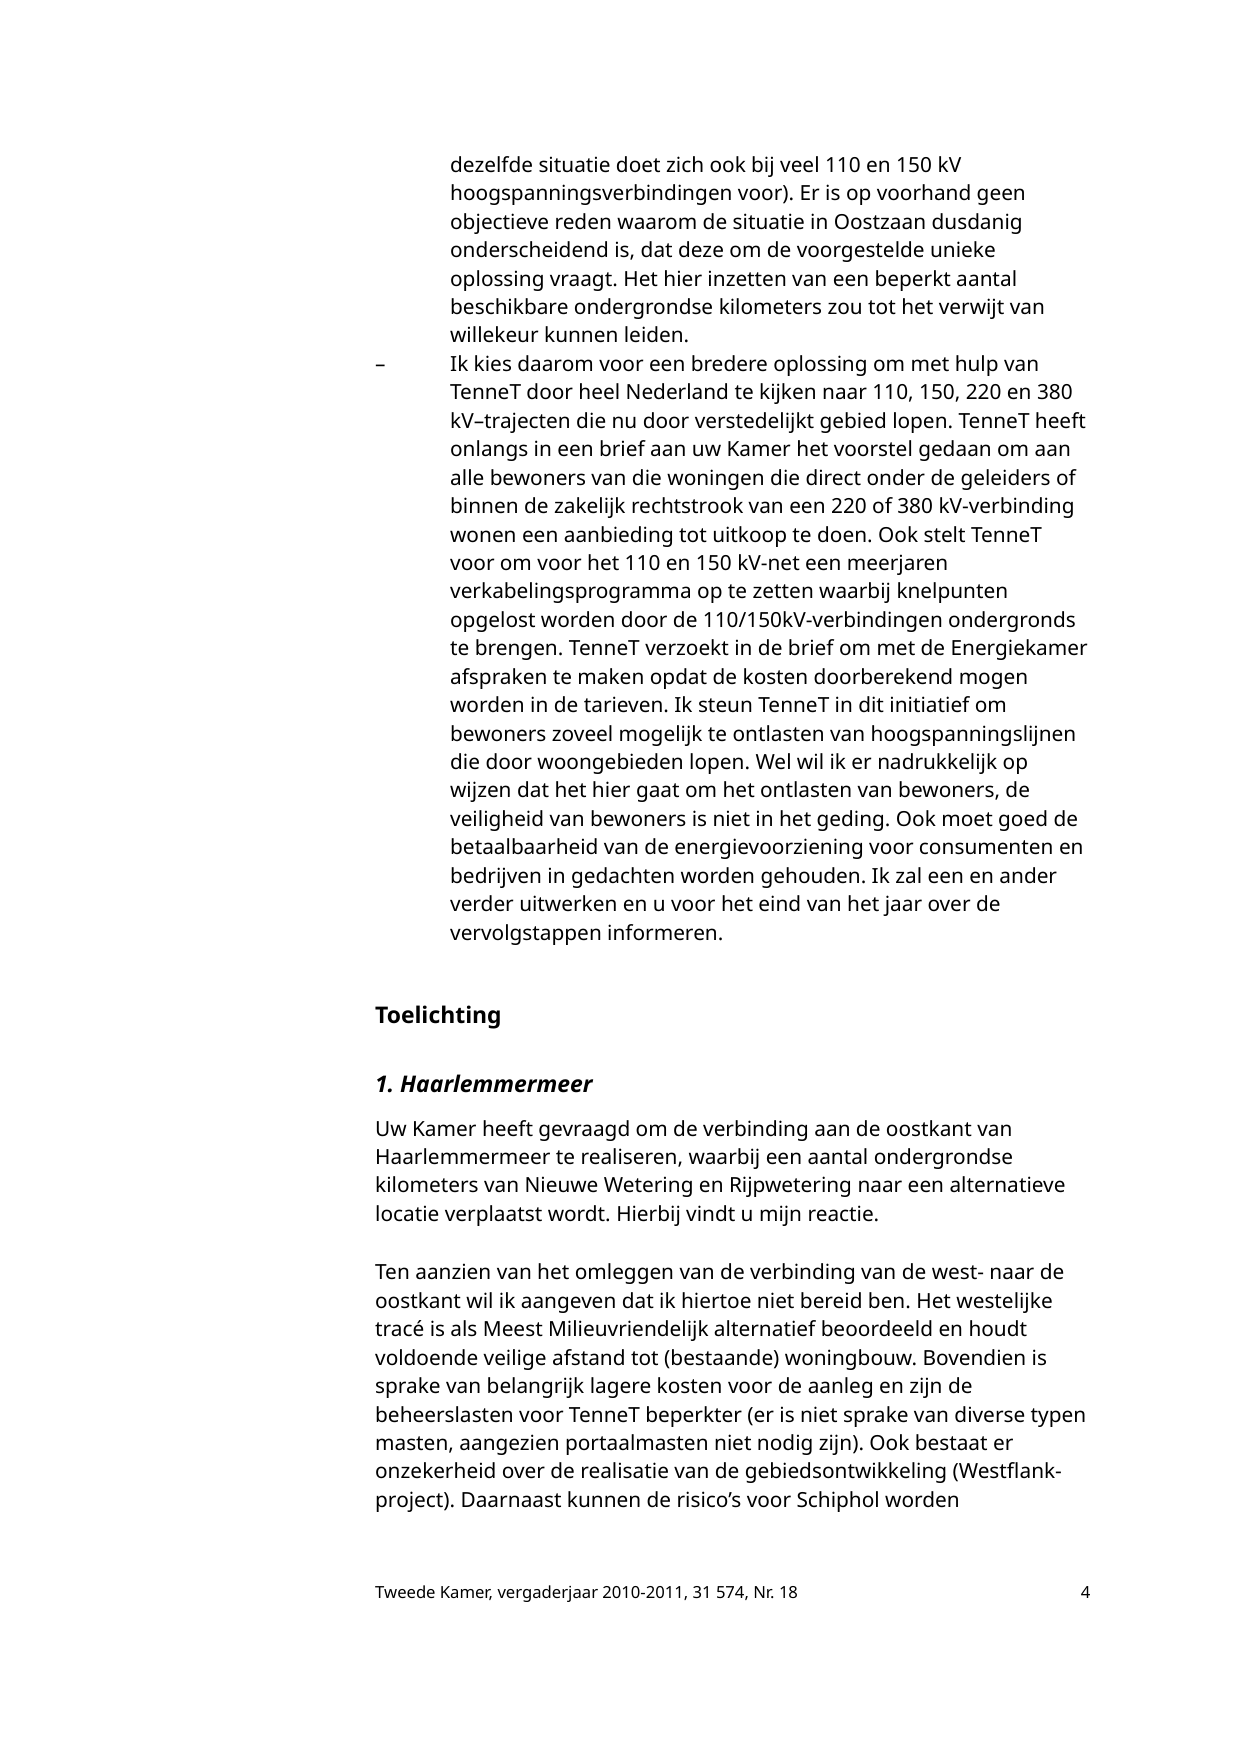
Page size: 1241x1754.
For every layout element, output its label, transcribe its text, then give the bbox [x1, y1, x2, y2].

subtitle 1. Haarlemmermeer [375, 1067, 1090, 1099]
list dezelfde situatie doet zich ook bij veel 110 en 150 kV hoogspanningsverbindingen voor). Er is op voorhand geen objectieve reden waarom de situatie in Oostzaan dusdanig onderscheidend is, dat deze om de voorgestelde unieke oplossing vraagt. Het hier inzetten van een beperkt aantal beschikbare ondergrondse kilometers zou tot het verwijt van willekeur kunnen leiden. [375, 150, 1090, 349]
subtitle Toelichting [375, 999, 1090, 1030]
text Uw Kamer heeft gevraagd om de verbinding aan de oostkant van Haarlemmermeer te realiseren, waarbij een aantal ondergrondse kilometers van Nieuwe Wetering en Rijpwetering naar een alternatieve locatie verplaatst wordt. Hierbij vindt u mijn reactie. [375, 1114, 1090, 1227]
list Ik kies daarom voor een bredere oplossing om met hulp van TenneT door heel Nederland te kijken naar 110, 150, 220 en 380 kV–trajecten die nu door verstedelijkt gebied lopen. TenneT heeft onlangs in een brief aan uw Kamer het voorstel gedaan om aan alle bewoners van die woningen die direct onder de geleiders of binnen de zakelijk rechtstrook van een 220 of 380 kV-verbinding wonen een aanbieding tot uitkoop te doen. Ook stelt TenneT voor om voor het 110 en 150 kV-net een meerjaren verkabelingsprogramma op te zetten waarbij knelpunten opgelost worden door de 110/150kV-verbindingen ondergronds te brengen. TenneT verzoekt in de brief om met de Energiekamer afspraken te maken opdat de kosten doorberekend mogen worden in de tarieven. Ik steun TenneT in dit initiatief om bewoners zoveel mogelijk te ontlasten van hoogspanningslijnen die door woongebieden lopen. Wel wil ik er nadrukkelijk op wijzen dat het hier gaat om het ontlasten van bewoners, de veiligheid van bewoners is niet in het geding. Ook moet goed de betaalbaarheid van de energievoorziening voor consumenten en bedrijven in gedachten worden gehouden. Ik zal een en ander verder uitwerken en u voor het eind van het jaar over de vervolgstappen informeren. [375, 349, 1090, 946]
text Ten aanzien van het omleggen van de verbinding van de west- naar de oostkant wil ik aangeven dat ik hiertoe niet bereid ben. Het westelijke tracé is als Meest Milieuvriendelijk alternatief beoordeeld en houdt voldoende veilige afstand tot (bestaande) woningbouw. Bovendien is sprake van belangrijk lagere kosten voor de aanleg en zijn de beheerslasten voor TenneT beperkter (er is niet sprake van diverse typen masten, aangezien portaalmasten niet nodig zijn). Ook bestaat er onzekerheid over de realisatie van de gebiedsontwikkeling (Westflank-project). Daarnaast kunnen de risico’s voor Schiphol worden [375, 1257, 1090, 1513]
